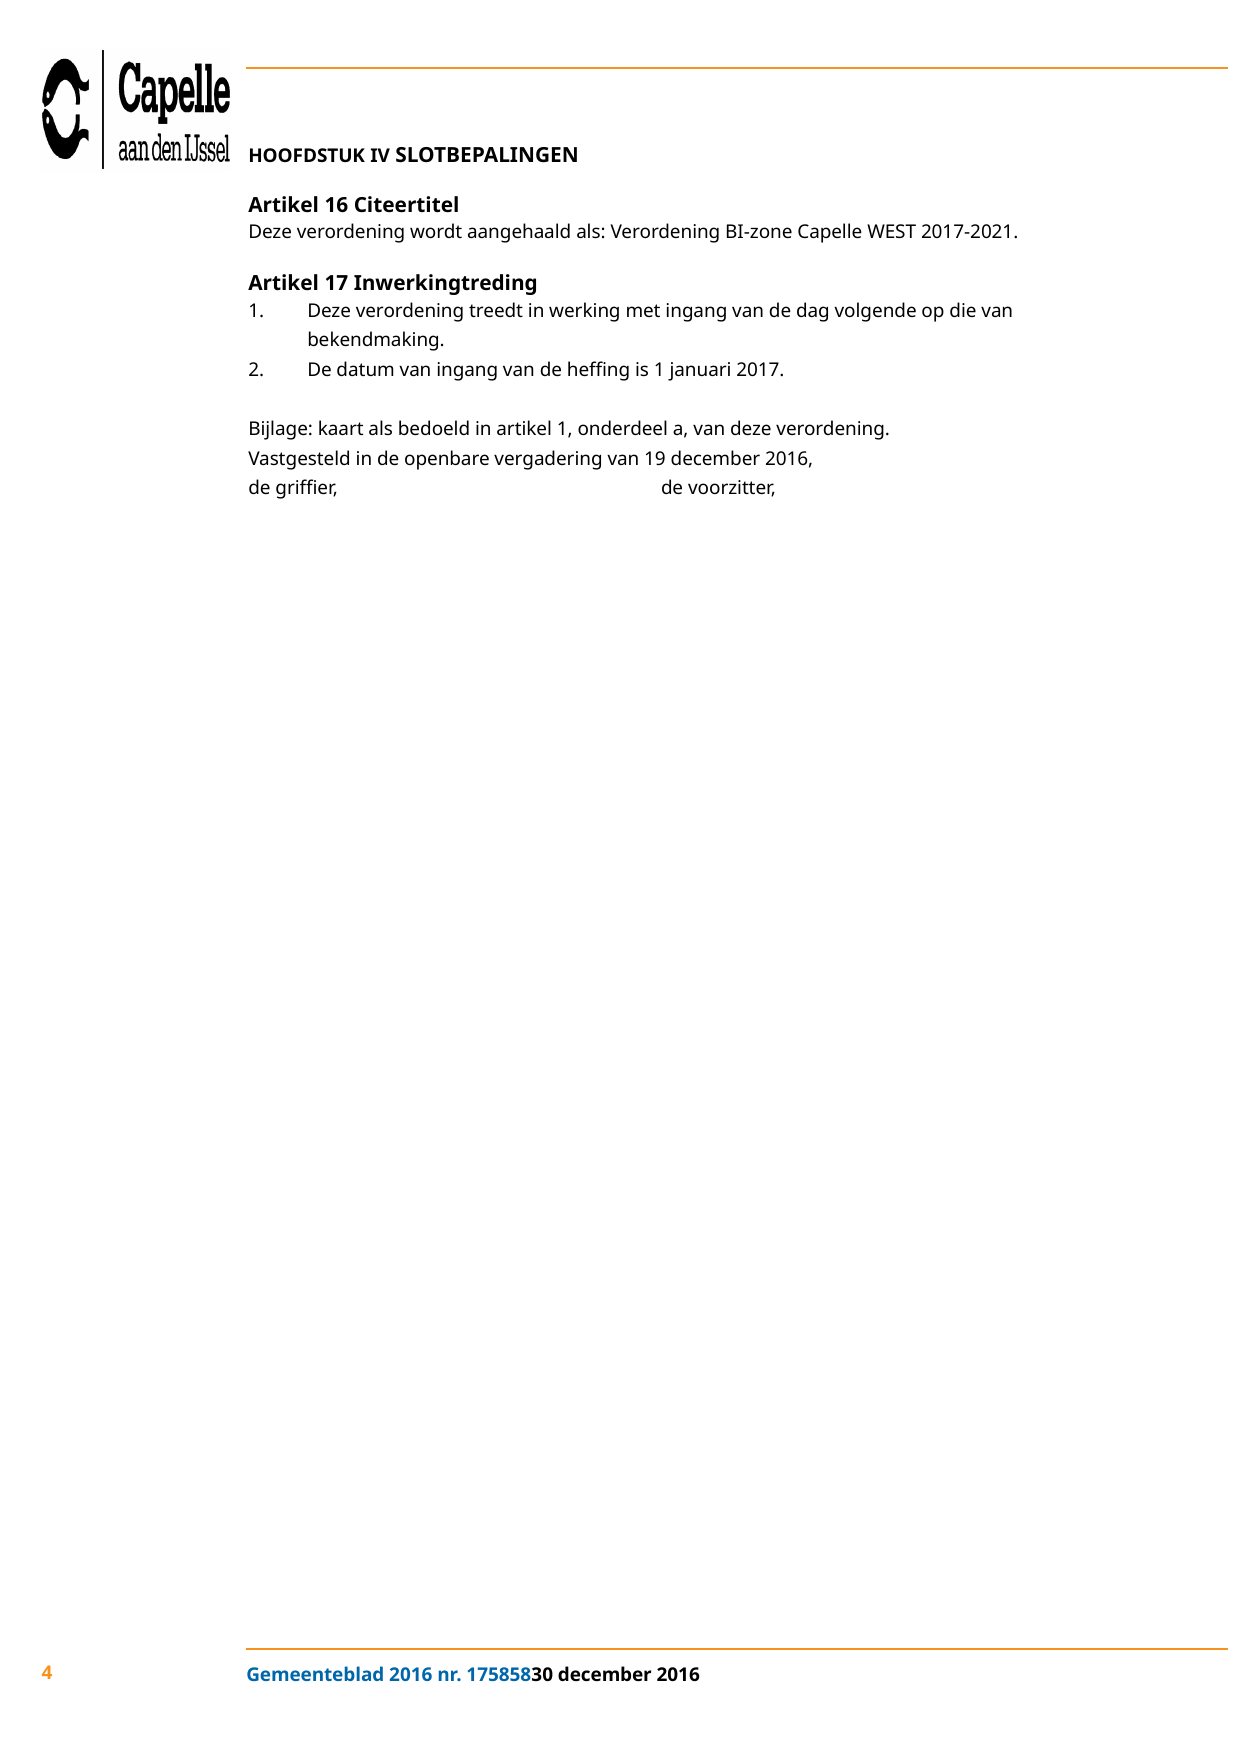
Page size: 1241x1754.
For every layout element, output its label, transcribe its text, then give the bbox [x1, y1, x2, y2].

picture [41, 47, 231, 172]
text Bijlage: kaart als bedoeld in artikel 1, onderdeel a, van deze verordening. [248, 415, 1152, 441]
text Deze verordening wordt aangehaald als: Verordening BI-zone Capelle WEST 2017-2021. [248, 218, 1152, 244]
text HOOFDSTUK IV SLOTBEPALINGEN [248, 140, 1152, 169]
list Deze verordening treedt in werking met ingang van de dag volgende op die van bekendmaking. [248, 297, 1152, 352]
list De datum van ingang van de heffing is 1 januari 2017. [248, 356, 1152, 382]
text Artikel 16 Citeertitel [248, 190, 1152, 218]
text de griffier, de voorzitter, [248, 474, 1152, 500]
text Artikel 17 Inwerkingtreding [248, 268, 1152, 297]
text Vastgesteld in de openbare vergadering van 19 december 2016, [248, 445, 1152, 471]
